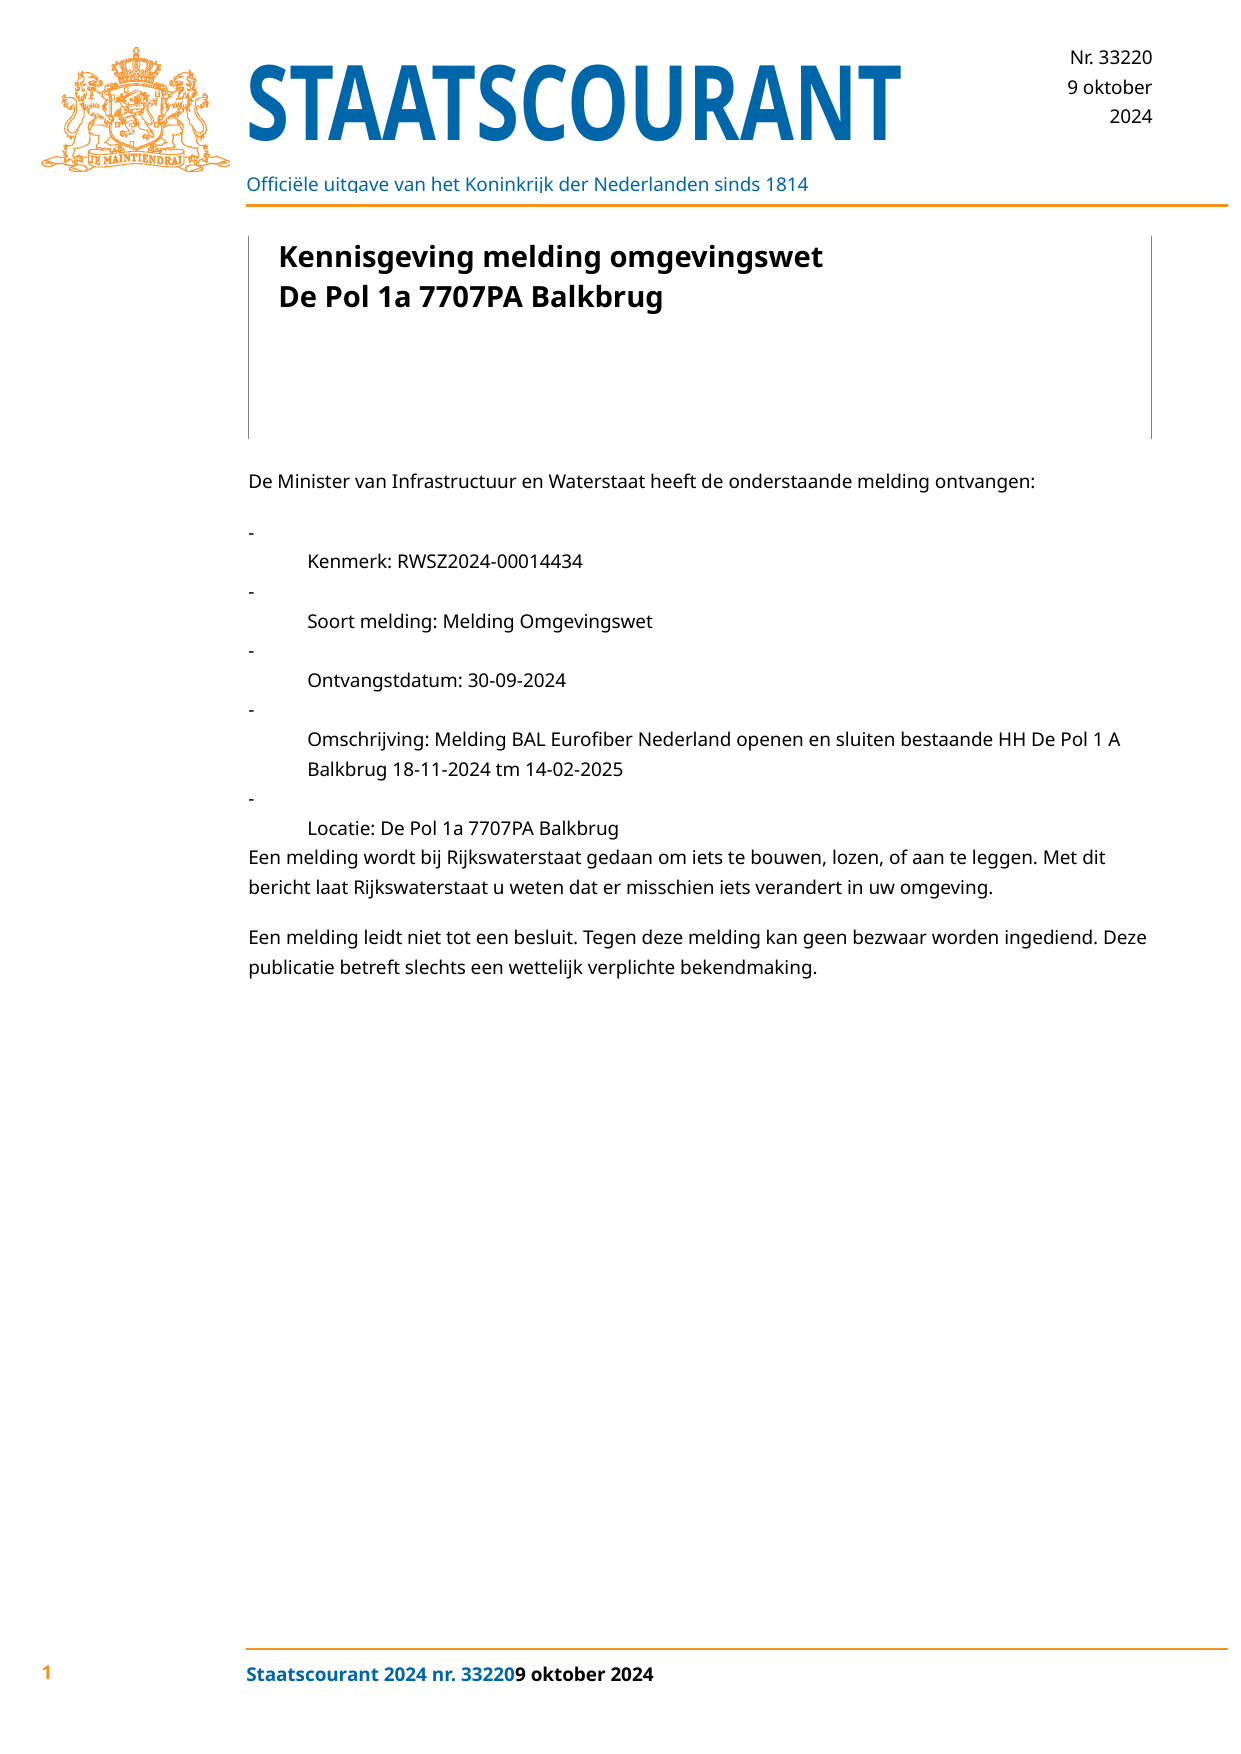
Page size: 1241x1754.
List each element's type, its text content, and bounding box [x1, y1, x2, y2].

text Een melding leidt niet tot een besluit. Tegen deze melding kan geen bezwaar worden ingediend. Deze publicatie betreft slechts een wettelijk verplichte bekendmaking. [248, 924, 1152, 980]
list Ontvangstdatum: 30-09-2024 [248, 667, 1152, 693]
picture [912, 236, 1090, 414]
table_header [850, 236, 912, 413]
table_header Kennisgeving melding omgevingswet De Pol 1a 7707PA Balkbrug [249, 236, 850, 439]
list Kenmerk: RWSZ2024-00014434 [248, 549, 1152, 574]
text Een melding wordt bij Rijkswaterstaat gedaan om iets te bouwen, lozen, of aan te leggen. Met dit bericht laat Rijkswaterstaat u weten dat er misschien iets verandert in uw omgeving. [248, 844, 1152, 900]
picture [41, 47, 231, 172]
list Soort melding: Melding Omgevingswet [248, 608, 1152, 633]
table_header [1090, 236, 1151, 413]
list Omschrijving: Melding BAL Eurofiber Nederland openen en sluiten bestaande HH De Pol 1 A Balkbrug 18-11-2024 tm 14-02-2025 [248, 726, 1152, 781]
text De Minister van Infrastructuur en Waterstaat heeft de onderstaande melding ontvangen: [248, 469, 1152, 494]
list Locatie: De Pol 1a 7707PA Balkbrug [248, 815, 1152, 841]
table_header [850, 414, 1151, 439]
